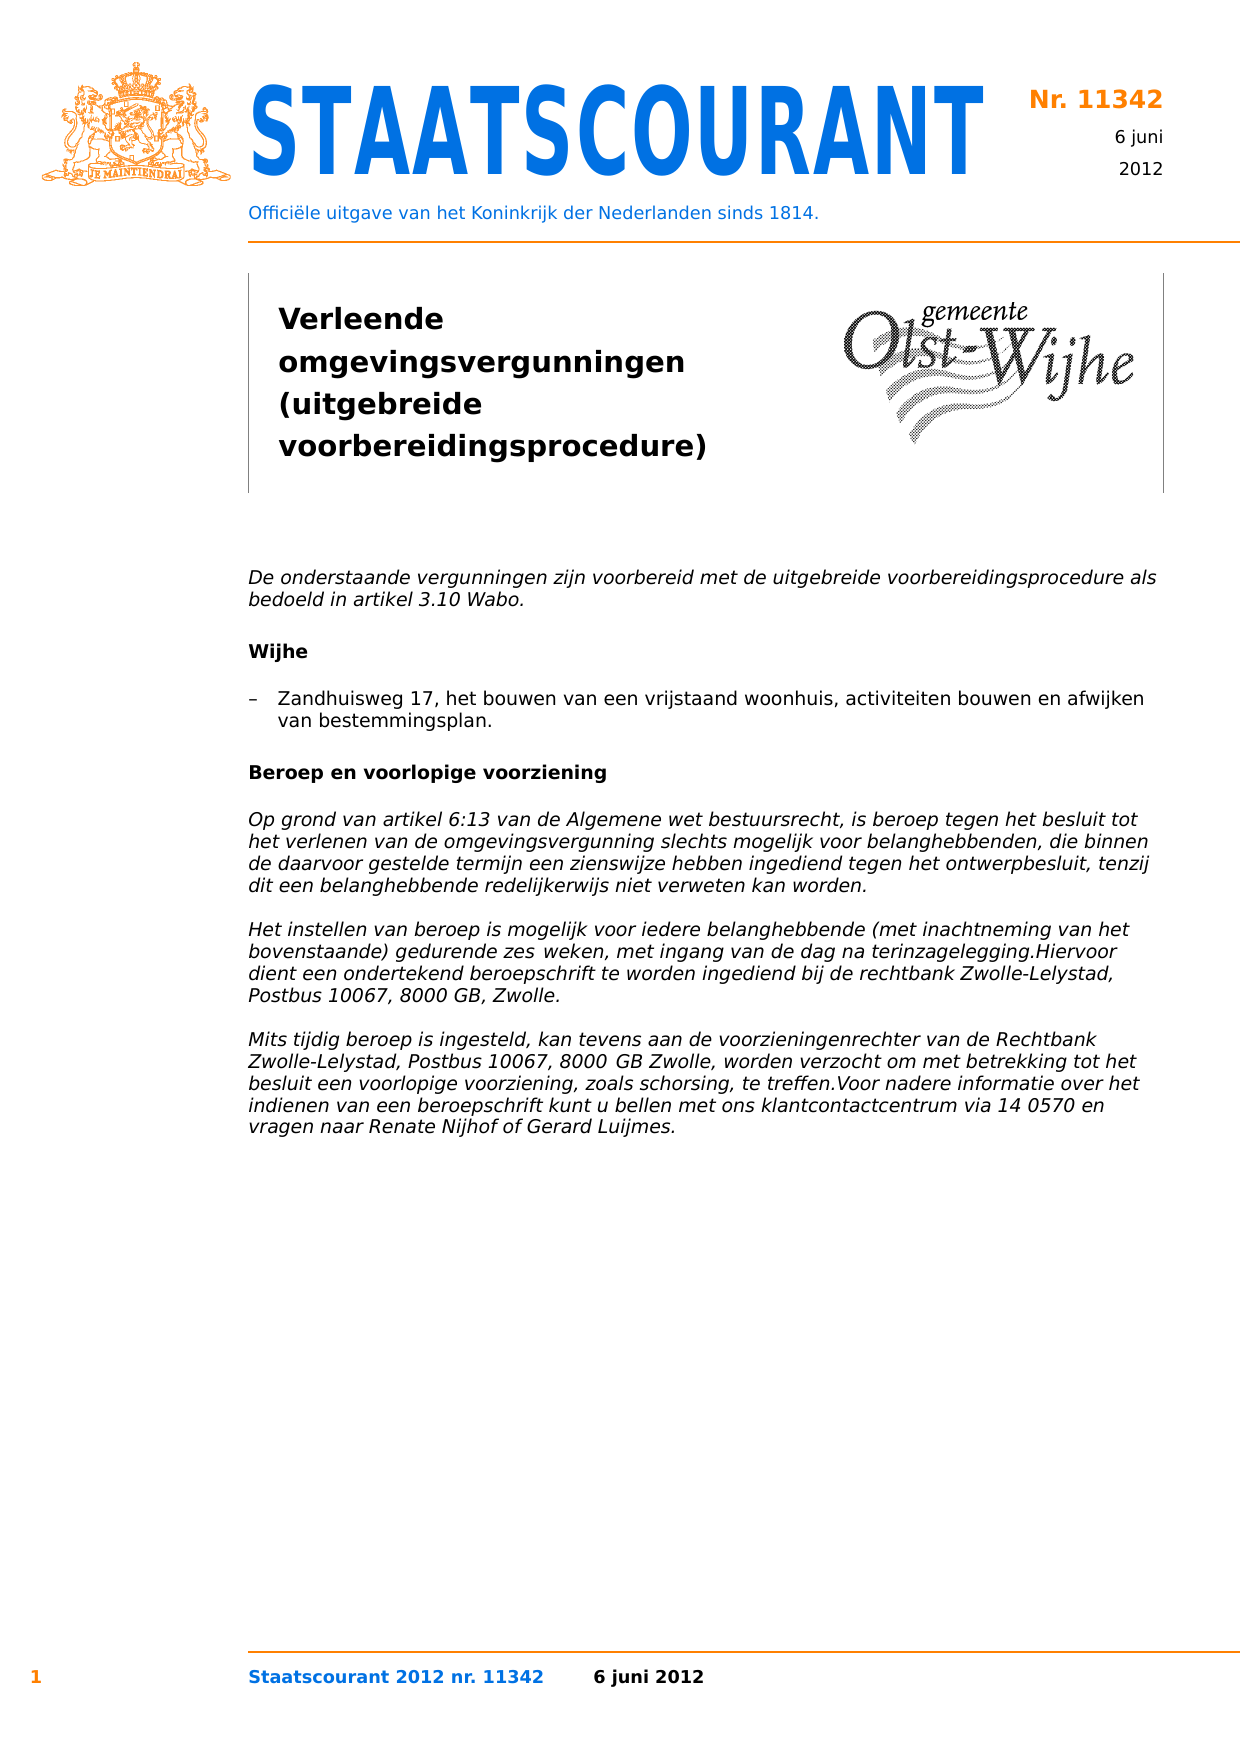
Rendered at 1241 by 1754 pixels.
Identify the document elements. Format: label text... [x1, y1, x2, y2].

picture [41, 62, 231, 186]
subtitle Beroep en voorlopige voorziening [248, 762, 1163, 784]
table_cell 2012 [998, 153, 1240, 203]
text Het instellen van beroep is mogelijk voor iedere belanghebbende (met inachtneming van het bovenstaande) gedurende zes weken, met ingang van de dag na terinzagelegging.Hiervoor dient een ondertekend beroepschrift te worden ingediend bij de rechtbank Zwolle-Lelystad, Postbus 10067, 8000 GB, Zwolle. [248, 919, 1163, 1007]
table_header [25, 62, 248, 241]
table_header STAATSCOURANT [248, 62, 998, 203]
picture [844, 302, 1134, 445]
text – Zandhuisweg 17, het bouwen van een vrijstaand woonhuis, activiteiten bouwen en afwijken van bestemmingsplan. [248, 688, 1163, 732]
text Mits tijdig beroep is ingesteld, kan tevens aan de voorzieningenrechter van de Rechtbank Zwolle-Lelystad, Postbus 10067, 8000 GB Zwolle, worden verzocht om met betrekking tot het besluit een voorlopige voorziening, zoals schorsing, te treffen.Voor nadere informatie over het indienen van een beroepschrift kunt u bellen met ons klantcontactcentrum via 14 0570 en vragen naar Renate Nijhof of Gerard Luijmes. [248, 1028, 1163, 1138]
subtitle Verleende omgevingsvergunningen (uitgebreide voorbereidingsprocedure) [249, 273, 1163, 493]
text Op grond van artikel 6:13 van de Algemene wet bestuursrecht, is beroep tegen het besluit tot het verlenen van de omgevingsvergunning slechts mogelijk voor belanghebbenden, die binnen de daarvoor gestelde termijn een zienswijze hebben ingediend tegen het ontwerpbesluit, tenzij dit een belanghebbende redelijkerwijs niet verweten kan worden. [248, 809, 1163, 897]
text De onderstaande vergunningen zijn voorbereid met de uitgebreide voorbereidingsprocedure als bedoeld in artikel 3.10 Wabo. [248, 567, 1163, 611]
table_cell 6 juni [998, 121, 1240, 153]
subtitle Wijhe [248, 641, 1163, 663]
table_cell Officiële uitgave van het Koninkrijk der Nederlanden sinds 1814. [248, 203, 1240, 241]
table_header Nr. 11342 [998, 62, 1240, 121]
